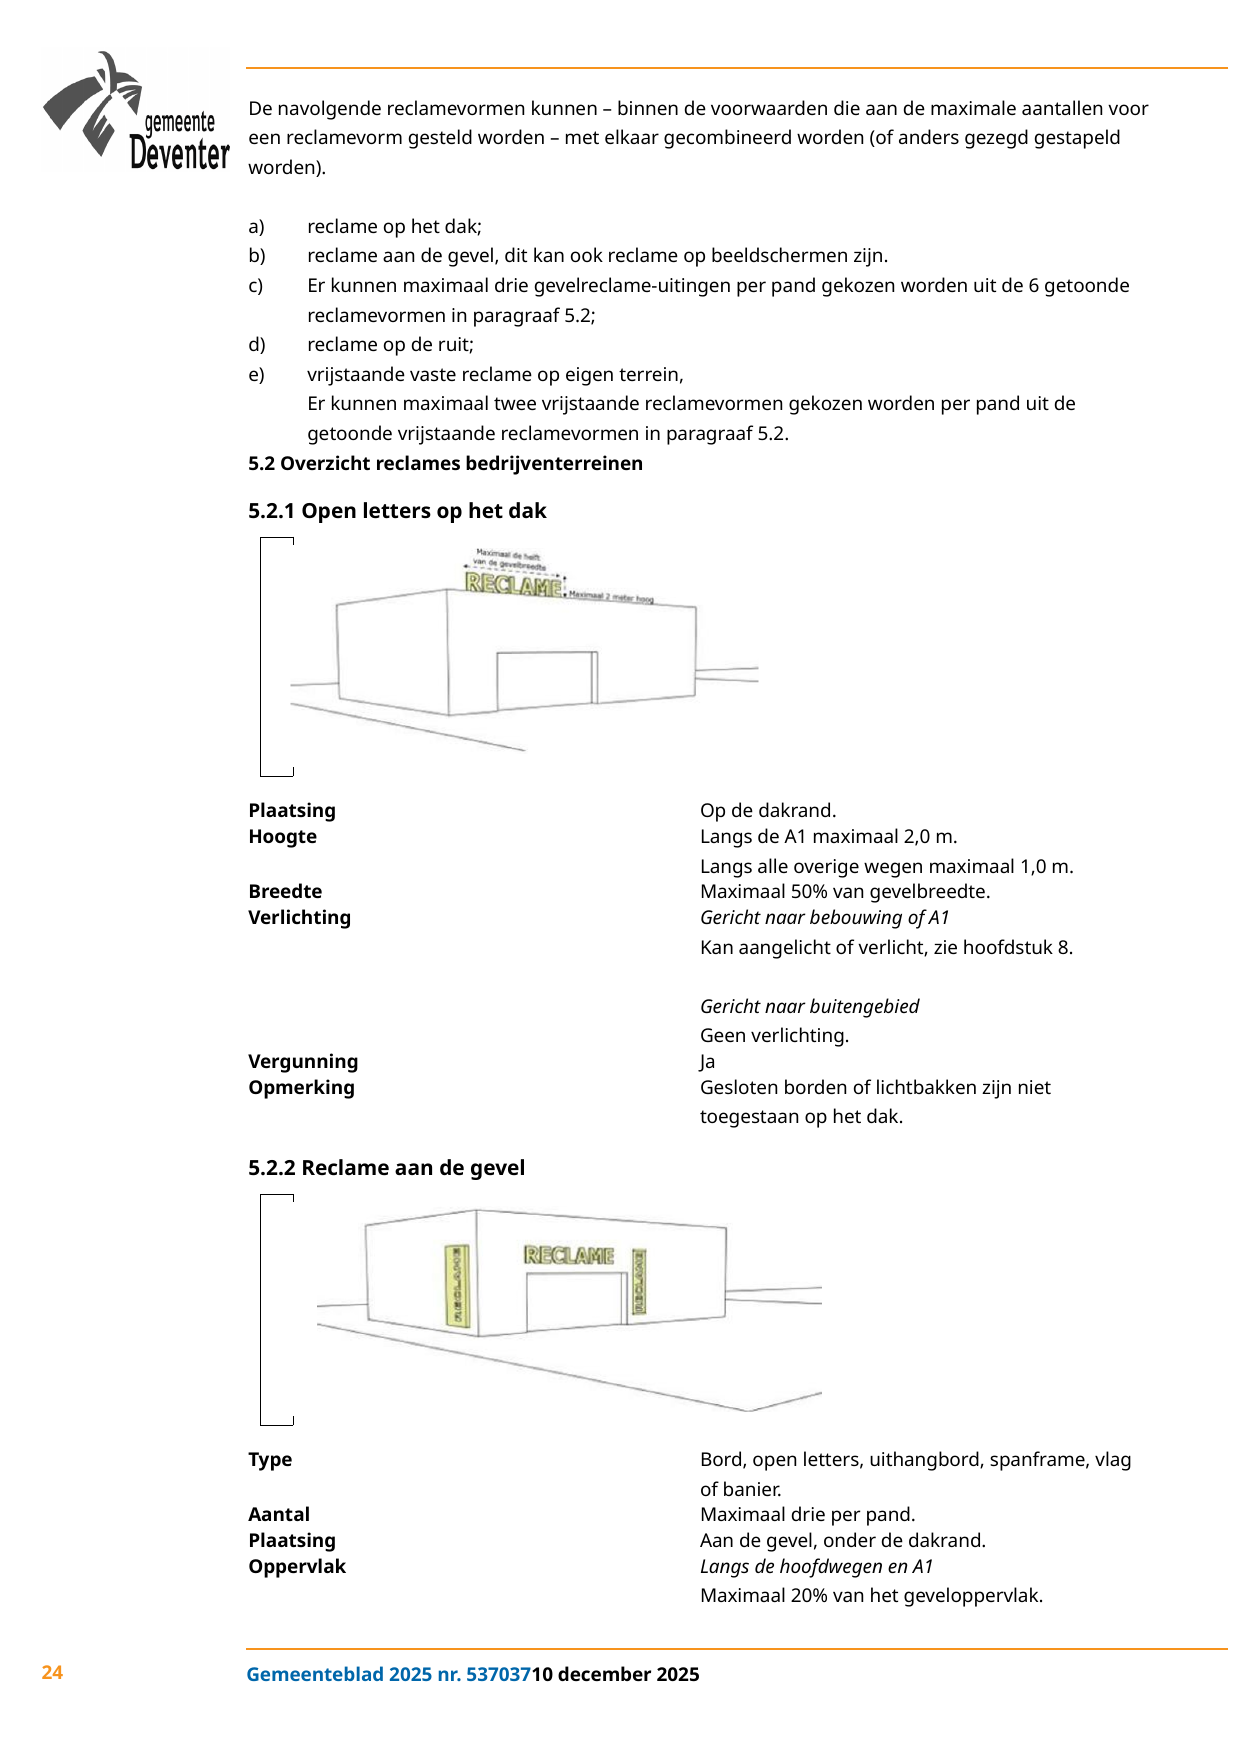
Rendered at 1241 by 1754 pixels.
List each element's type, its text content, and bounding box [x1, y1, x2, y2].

text 5.2.1 Open letters op het dak [248, 496, 1152, 525]
table_cell Plaatsing [248, 1528, 700, 1553]
list Er kunnen maximaal drie gevelreclame-uitingen per pand gekozen worden uit de 6 getoonde reclamevormen in paragraaf 5.2; [248, 272, 1152, 328]
picture [268, 545, 860, 767]
table_header Bord, open letters, uithangbord, spanframe, vlag of banier. [700, 1446, 1152, 1502]
table_cell Ja [700, 1048, 1152, 1074]
table_header Plaatsing [248, 798, 700, 823]
table_header Op de dakrand. [700, 798, 1152, 823]
table_cell Maximaal drie per pand. [700, 1502, 1152, 1527]
list reclame op de ruit; [248, 331, 1152, 357]
table_cell Breedte [248, 879, 700, 904]
list Er kunnen maximaal twee vrijstaande reclamevormen gekozen worden per pand uit de getoonde vrijstaande reclamevormen in paragraaf 5.2. [248, 391, 1152, 446]
table_cell Vergunning [248, 1048, 700, 1074]
table_cell Opmerking [248, 1074, 700, 1129]
text 5.2.2 Reclame aan de gevel [248, 1153, 1152, 1182]
table_cell Verlichting [248, 904, 700, 1048]
table_cell Langs de hoofdwegen en A1 Maximaal 20% van het geveloppervlak. [700, 1553, 1152, 1608]
table_cell Gesloten borden of lichtbakken zijn niet toegestaan op het dak. [700, 1074, 1152, 1129]
table_cell Maximaal 50% van gevelbreedte. [700, 879, 1152, 904]
table_cell Oppervlak [248, 1553, 700, 1608]
list reclame aan de gevel, dit kan ook reclame op beeldschermen zijn. [248, 243, 1152, 268]
list reclame op het dak; [248, 213, 1152, 239]
list vrijstaande vaste reclame op eigen terrein, [248, 361, 1152, 387]
table_cell Gericht naar bebouwing of A1 Kan aangelicht of verlicht, zie hoofdstuk 8. Gericht naar buitengebied Geen verlichting. [700, 904, 1152, 1048]
table_cell Aantal [248, 1502, 700, 1527]
table_cell Aan de gevel, onder de dakrand. [700, 1528, 1152, 1553]
table_cell Langs de A1 maximaal 2,0 m. Langs alle overige wegen maximaal 1,0 m. [700, 823, 1152, 878]
table_header Type [248, 1446, 700, 1502]
picture [41, 47, 231, 172]
table_cell Hoogte [248, 823, 700, 878]
text 5.2 Overzicht reclames bedrijventerreinen [248, 450, 1152, 476]
picture [268, 1202, 860, 1416]
text De navolgende reclamevormen kunnen – binnen de voorwaarden die aan de maximale aantallen voor een reclamevorm gesteld worden – met elkaar gecombineerd worden (of anders gezegd gestapeld worden). [248, 95, 1152, 180]
